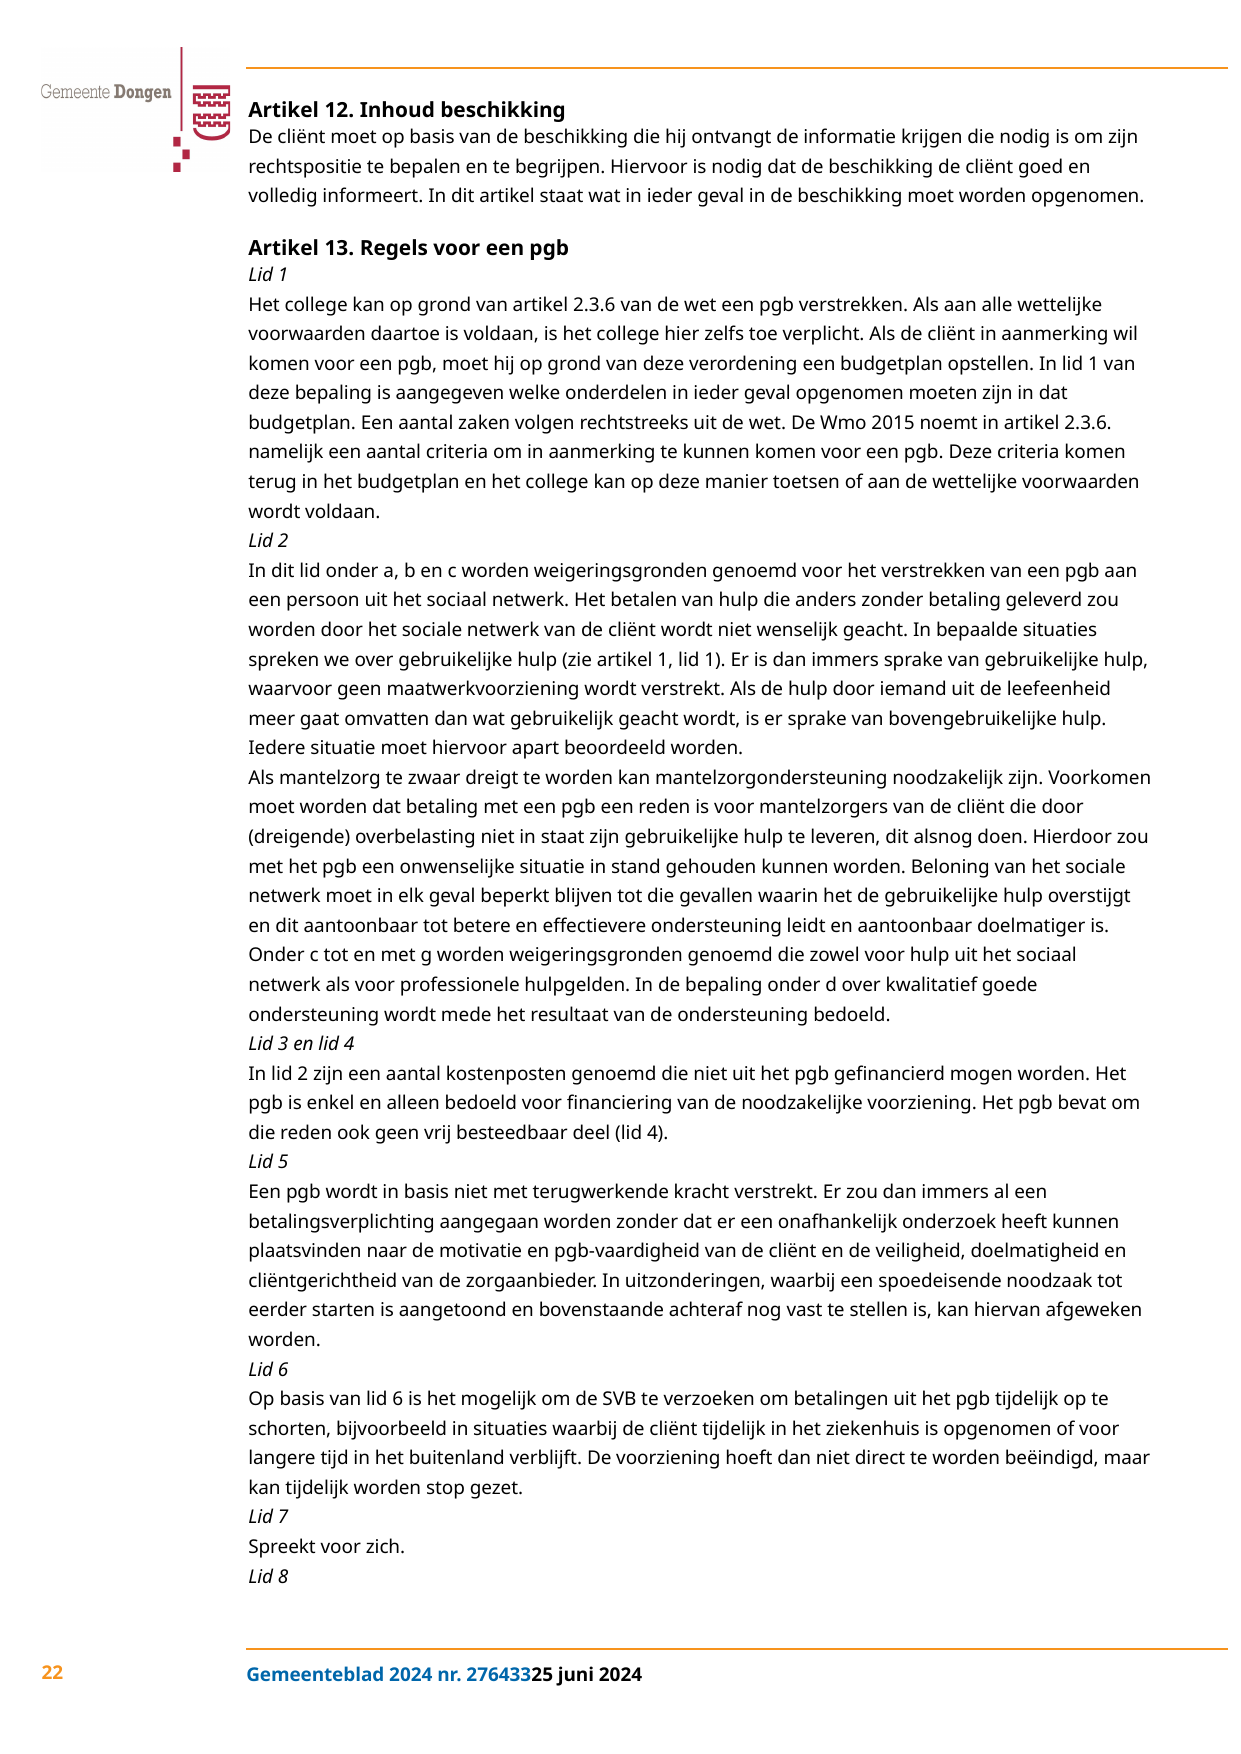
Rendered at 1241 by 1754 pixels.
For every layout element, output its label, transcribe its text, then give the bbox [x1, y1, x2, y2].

text Als mantelzorg te zwaar dreigt te worden kan mantelzorgondersteuning noodzakelijk zijn. Voorkomen moet worden dat betaling met een pgb een reden is voor mantelzorgers van de cliënt die door (dreigende) overbelasting niet in staat zijn gebruikelijke hulp te leveren, dit alsnog doen. Hierdoor zou met het pgb een onwenselijke situatie in stand gehouden kunnen worden. Beloning van het sociale netwerk moet in elk geval beperkt blijven tot die gevallen waarin het de gebruikelijke hulp overstijgt en dit aantoonbaar tot betere en effectievere ondersteuning leidt en aantoonbaar doelmatiger is. [248, 764, 1152, 938]
text Lid 2 [248, 527, 1152, 553]
text Onder c tot en met g worden weigeringsgronden genoemd die zowel voor hulp uit het sociaal netwerk als voor professionele hulpgelden. In de bepaling onder d over kwalitatief goede ondersteuning wordt mede het resultaat van de ondersteuning bedoeld. [248, 942, 1152, 1027]
text Op basis van lid 6 is het mogelijk om de SVB te verzoeken om betalingen uit het pgb tijdelijk op te schorten, bijvoorbeeld in situaties waarbij de cliënt tijdelijk in het ziekenhuis is opgenomen of voor langere tijd in het buitenland verblijft. De voorziening hoeft dan niet direct te worden beëindigd, maar kan tijdelijk worden stop gezet. [248, 1385, 1152, 1500]
text Lid 6 [248, 1356, 1152, 1382]
picture [41, 47, 231, 172]
text Het college kan op grond van artikel 2.3.6 van de wet een pgb verstrekken. Als aan alle wettelijke voorwaarden daartoe is voldaan, is het college hier zelfs toe verplicht. Als de cliënt in aanmerking wil komen voor een pgb, moet hij op grond van deze verordening een budgetplan opstellen. In lid 1 van deze bepaling is aangegeven welke onderdelen in ieder geval opgenomen moeten zijn in dat budgetplan. Een aantal zaken volgen rechtstreeks uit de wet. De Wmo 2015 noemt in artikel 2.3.6. namelijk een aantal criteria om in aanmerking te kunnen komen voor een pgb. Deze criteria komen terug in het budgetplan en het college kan op deze manier toetsen of aan de wettelijke voorwaarden wordt voldaan. [248, 291, 1152, 524]
text Lid 3 en lid 4 [248, 1030, 1152, 1056]
text Spreekt voor zich. [248, 1533, 1152, 1559]
text In lid 2 zijn een aantal kostenposten genoemd die niet uit het pgb gefinancierd mogen worden. Het pgb is enkel en alleen bedoeld voor financiering van de noodzakelijke voorziening. Het pgb bevat om die reden ook geen vrij besteedbaar deel (lid 4). [248, 1060, 1152, 1145]
text De cliënt moet op basis van de beschikking die hij ontvangt de informatie krijgen die nodig is om zijn rechtspositie te bepalen en te begrijpen. Hiervoor is nodig dat de beschikking de cliënt goed en volledig informeert. In dit artikel staat wat in ieder geval in de beschikking moet worden opgenomen. [248, 123, 1152, 208]
text Lid 1 [248, 261, 1152, 287]
text Lid 7 [248, 1504, 1152, 1529]
text Lid 8 [248, 1563, 1152, 1589]
text Artikel 13. Regels voor een pgb [248, 233, 1152, 261]
text Een pgb wordt in basis niet met terugwerkende kracht verstrekt. Er zou dan immers al een betalingsverplichting aangegaan worden zonder dat er een onafhankelijk onderzoek heeft kunnen plaatsvinden naar de motivatie en pgb-vaardigheid van de cliënt en de veiligheid, doelmatigheid en cliëntgerichtheid van de zorgaanbieder. In uitzonderingen, waarbij een spoedeisende noodzaak tot eerder starten is aangetoond en bovenstaande achteraf nog vast te stellen is, kan hiervan afgeweken worden. [248, 1178, 1152, 1352]
text Artikel 12. Inhoud beschikking [248, 95, 1152, 123]
text In dit lid onder a, b en c worden weigeringsgronden genoemd voor het verstrekken van een pgb aan een persoon uit het sociaal netwerk. Het betalen van hulp die anders zonder betaling geleverd zou worden door het sociale netwerk van de cliënt wordt niet wenselijk geacht. In bepaalde situaties spreken we over gebruikelijke hulp (zie artikel 1, lid 1). Er is dan immers sprake van gebruikelijke hulp, waarvoor geen maatwerkvoorziening wordt verstrekt. Als de hulp door iemand uit de leefeenheid meer gaat omvatten dan wat gebruikelijk geacht wordt, is er sprake van bovengebruikelijke hulp. Iedere situatie moet hiervoor apart beoordeeld worden. [248, 557, 1152, 760]
text Lid 5 [248, 1149, 1152, 1174]
